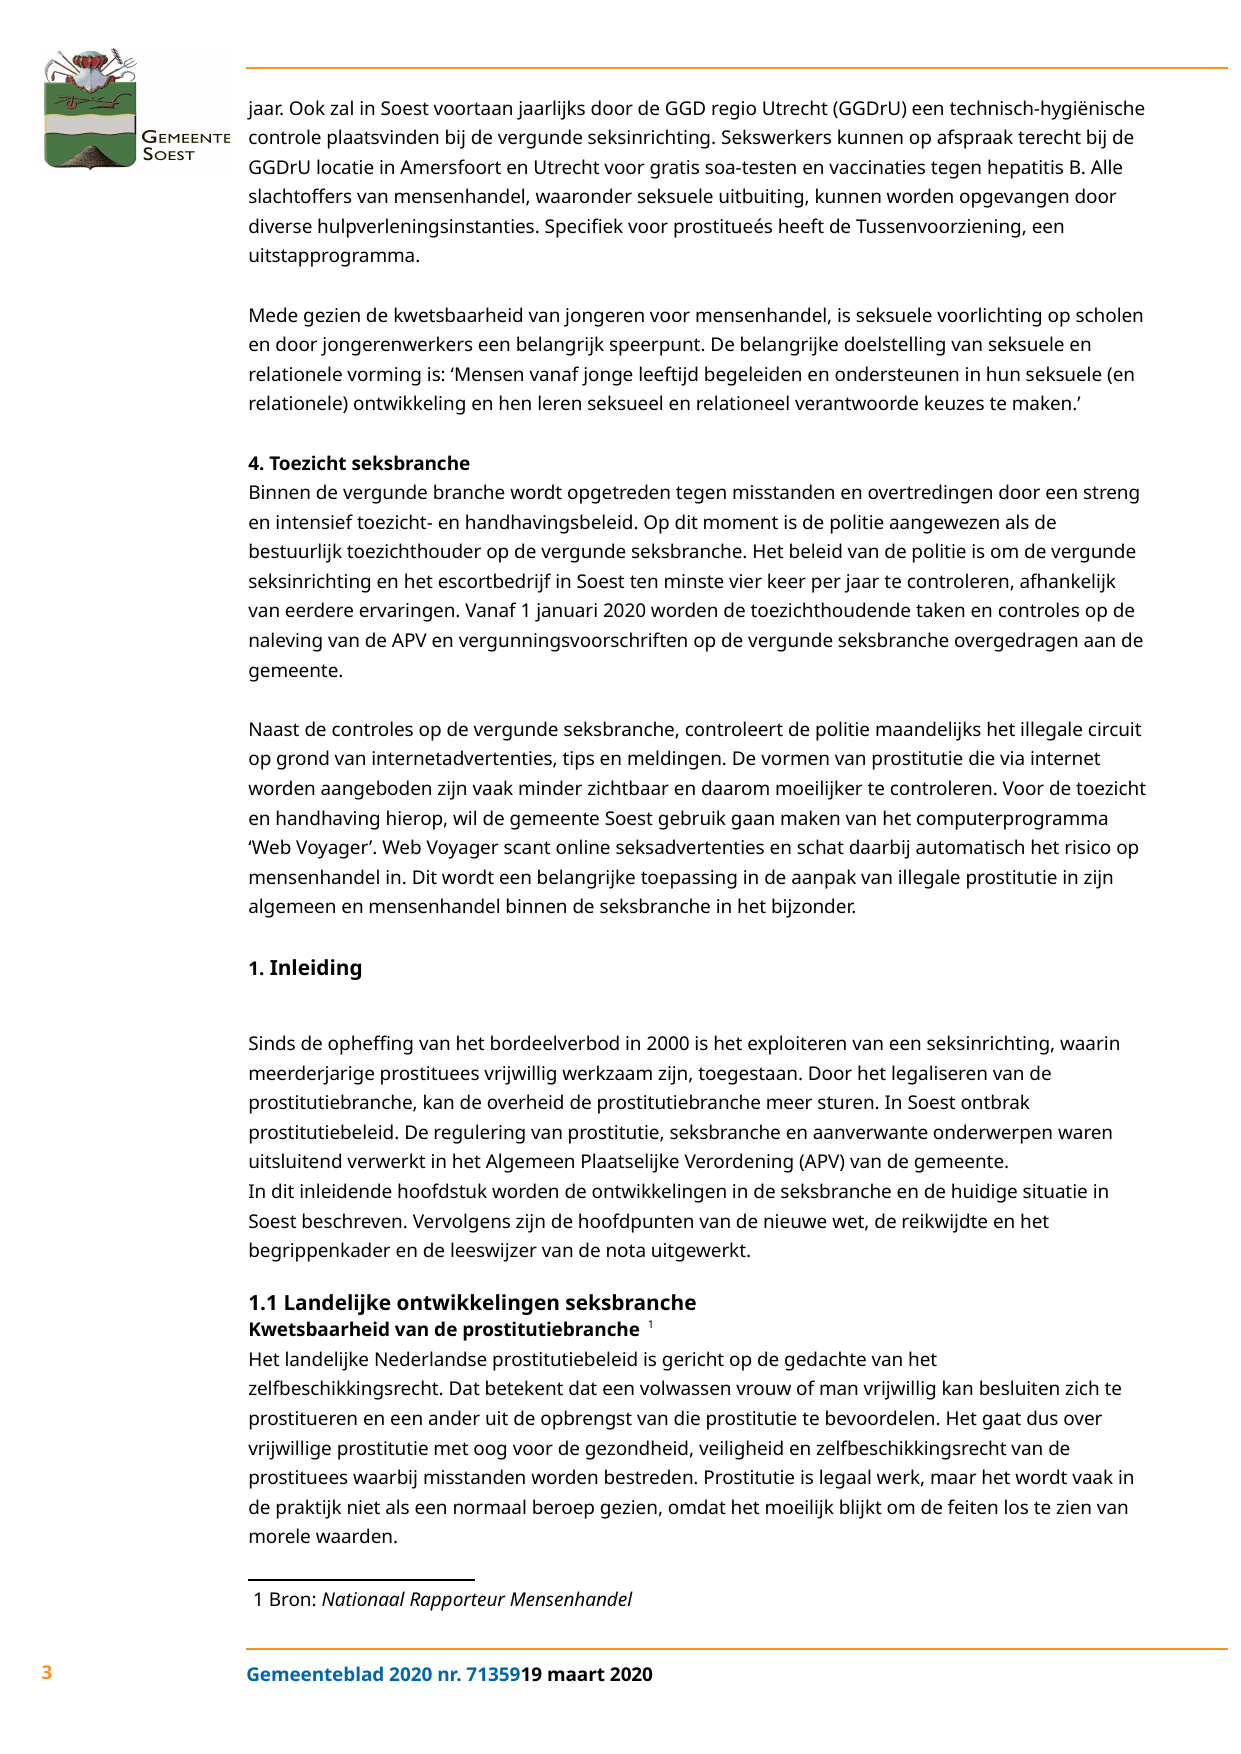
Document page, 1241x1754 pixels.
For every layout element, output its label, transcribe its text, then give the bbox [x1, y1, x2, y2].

text Sinds de opheffing van het bordeelverbod in 2000 is het exploiteren van een seksinrichting, waarin meerderjarige prostituees vrijwillig werkzaam zijn, toegestaan. Door het legaliseren van de prostitutiebranche, kan de overheid de prostitutiebranche meer sturen. In Soest ontbrak prostitutiebeleid. De regulering van prostitutie, seksbranche en aanverwante onderwerpen waren uitsluitend verwerkt in het Algemeen Plaatselijke Verordening (APV) van de gemeente. [248, 1030, 1152, 1174]
text Naast de controles op de vergunde seksbranche, controleert de politie maandelijks het illegale circuit op grond van internetadvertenties, tips en meldingen. De vormen van prostitutie die via internet worden aangeboden zijn vaak minder zichtbaar en daarom moeilijker te controleren. Voor de toezicht en handhaving hierop, wil de gemeente Soest gebruik gaan maken van het computerprogramma ‘Web Voyager’. Web Voyager scant online seksadvertenties en schat daarbij automatisch het risico op mensenhandel in. Dit wordt een belangrijke toepassing in de aanpak van illegale prostitutie in zijn algemeen en mensenhandel binnen de seksbranche in het bijzonder. [248, 716, 1152, 919]
text Binnen de vergunde branche wordt opgetreden tegen misstanden en overtredingen door een streng en intensief toezicht- en handhavingsbeleid. Op dit moment is de politie aangewezen als de bestuurlijk toezichthouder op de vergunde seksbranche. Het beleid van de politie is om de vergunde seksinrichting en het escortbedrijf in Soest ten minste vier keer per jaar te controleren, afhankelijk van eerdere ervaringen. Vanaf 1 januari 2020 worden de toezichthoudende taken en controles op de naleving van de APV en vergunningsvoorschriften op de vergunde seksbranche overgedragen aan de gemeente. [248, 479, 1152, 683]
text Kwetsbaarheid van de prostitutiebranche [248, 1316, 1152, 1342]
text In dit inleidende hoofdstuk worden de ontwikkelingen in de seksbranche en de huidige situatie in Soest beschreven. Vervolgens zijn de hoofdpunten van de nieuwe wet, de reikwijdte en het begrippenkader en de leeswijzer van de nota uitgewerkt. [248, 1178, 1152, 1263]
text Bron: Nationaal Rapporteur Mensenhandel [248, 1586, 1152, 1612]
picture [41, 47, 231, 172]
text 4. Toezicht seksbranche [248, 450, 1152, 476]
text Het landelijke Nederlandse prostitutiebeleid is gericht op de gedachte van het [248, 1346, 1152, 1372]
text 1.1 Landelijke ontwikkelingen seksbranche [248, 1288, 1152, 1316]
text 1. Inleiding [248, 953, 1152, 981]
text Mede gezien de kwetsbaarheid van jongeren voor mensenhandel, is seksuele voorlichting op scholen en door jongerenwerkers een belangrijk speerpunt. De belangrijke doelstelling van seksuele en relationele vorming is: ‘Mensen vanaf jonge leeftijd begeleiden en ondersteunen in hun seksuele (en relationele) ontwikkeling en hen leren seksueel en relationeel verantwoorde keuzes te maken.’ [248, 302, 1152, 416]
text jaar. Ook zal in Soest voortaan jaarlijks door de GGD regio Utrecht (GGDrU) een technisch-hygiënische controle plaatsvinden bij de vergunde seksinrichting. Sekswerkers kunnen op afspraak terecht bij de GGDrU locatie in Amersfoort en Utrecht voor gratis soa-testen en vaccinaties tegen hepatitis B. Alle slachtoffers van mensenhandel, waaronder seksuele uitbuiting, kunnen worden opgevangen door diverse hulpverleningsinstanties. Specifiek voor prostitueés heeft de Tussenvoorziening, een uitstapprogramma. [248, 95, 1152, 268]
text zelfbeschikkingsrecht. Dat betekent dat een volwassen vrouw of man vrijwillig kan besluiten zich te prostitueren en een ander uit de opbrengst van die prostitutie te bevoordelen. Het gaat dus over vrijwillige prostitutie met oog voor de gezondheid, veiligheid en zelfbeschikkingsrecht van de prostituees waarbij misstanden worden bestreden. Prostitutie is legaal werk, maar het wordt vaak in de praktijk niet als een normaal beroep gezien, omdat het moeilijk blijkt om de feiten los te zien van morele waarden. [248, 1376, 1152, 1549]
